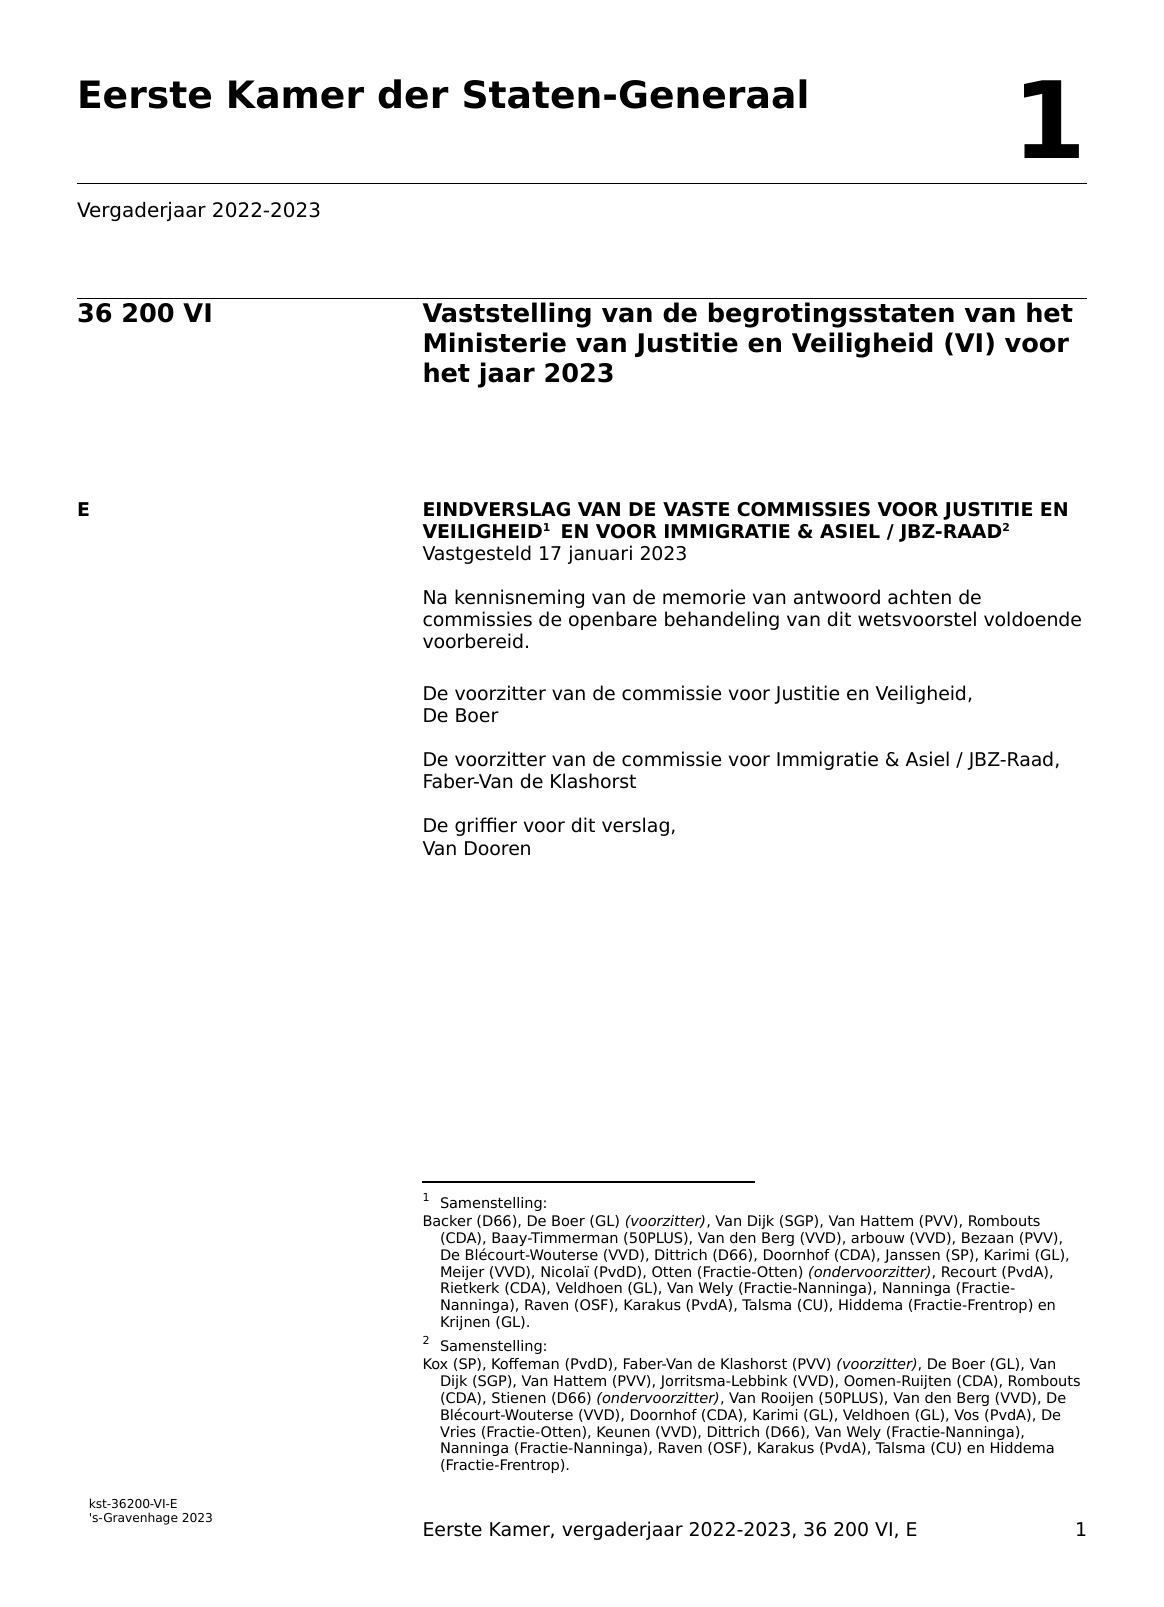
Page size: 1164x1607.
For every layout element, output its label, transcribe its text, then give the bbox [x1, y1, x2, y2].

text 's-Gravenhage 2023 [88, 1511, 323, 1525]
text De voorzitter van de commissie voor Immigratie & Asiel / JBZ-Raad, Faber-Van de Klashorst [422, 749, 1087, 793]
subtitle E EINDVERSLAG VAN DE VASTE COMMISSIES VOOR JUSTITIE EN VEILIGHEID EN VOOR IMMIGRATIE & ASIEL / JBZ-RAAD [77, 499, 1087, 543]
text Samenstelling: [422, 1191, 1087, 1213]
subtitle 36 200 VI Vaststelling van de begrotingsstaten van het Ministerie van Justitie en Veiligheid (VI) voor het jaar 2023 [77, 299, 1087, 388]
text kst-36200-VI-E [88, 1497, 323, 1511]
table_cell Vergaderjaar 2022-2023 [77, 184, 1087, 298]
text Backer (D66), De Boer (GL) (voorzitter), Van Dijk (SGP), Van Hattem (PVV), Rombouts (CDA), Baay-Timmerman (50PLUS), Van den Berg (VVD), arbouw (VVD), Bezaan (PVV), De Blécourt-Wouterse (VVD), Dittrich (D66), Doornhof (CDA), Janssen (SP), Karimi (GL), Meijer (VVD), Nicolaï (PvdD), Otten (Fractie-Otten) (ondervoorzitter), Recourt (PvdA), Rietkerk (CDA), Veldhoen (GL), Van Wely (Fractie-Nanninga), Nanninga (Fractie-Nanninga), Raven (OSF), Karakus (PvdA), Talsma (CU), Hiddema (Fractie-Frentrop) en Krijnen (GL). [422, 1213, 1087, 1331]
text Na kennisneming van de memorie van antwoord achten de commissies de openbare behandeling van dit wetsvoorstel voldoende voorbereid. [422, 587, 1087, 653]
text De voorzitter van de commissie voor Justitie en Veiligheid, De Boer [422, 683, 1087, 727]
text De griffier voor dit verslag, Van Dooren [422, 815, 1087, 859]
text Vastgesteld 17 januari 2023 [422, 543, 1087, 565]
table_header Eerste Kamer der Staten-Generaal [77, 59, 886, 183]
text Kox (SP), Koffeman (PvdD), Faber-Van de Klashorst (PVV) (voorzitter), De Boer (GL), Van Dijk (SGP), Van Hattem (PVV), Jorritsma-Lebbink (VVD), Oomen-Ruijten (CDA), Rombouts (CDA), Stienen (D66) (ondervoorzitter), Van Rooijen (50PLUS), Van den Berg (VVD), De Blécourt-Wouterse (VVD), Doornhof (CDA), Karimi (GL), Veldhoen (GL), Vos (PvdA), De Vries (Fractie-Otten), Keunen (VVD), Dittrich (D66), Van Wely (Fractie-Nanninga), Nanninga (Fractie-Nanninga), Raven (OSF), Karakus (PvdA), Talsma (CU) en Hiddema (Fractie-Frentrop). [422, 1356, 1087, 1474]
text Samenstelling: [422, 1334, 1087, 1356]
table_header 1 [886, 59, 1087, 183]
